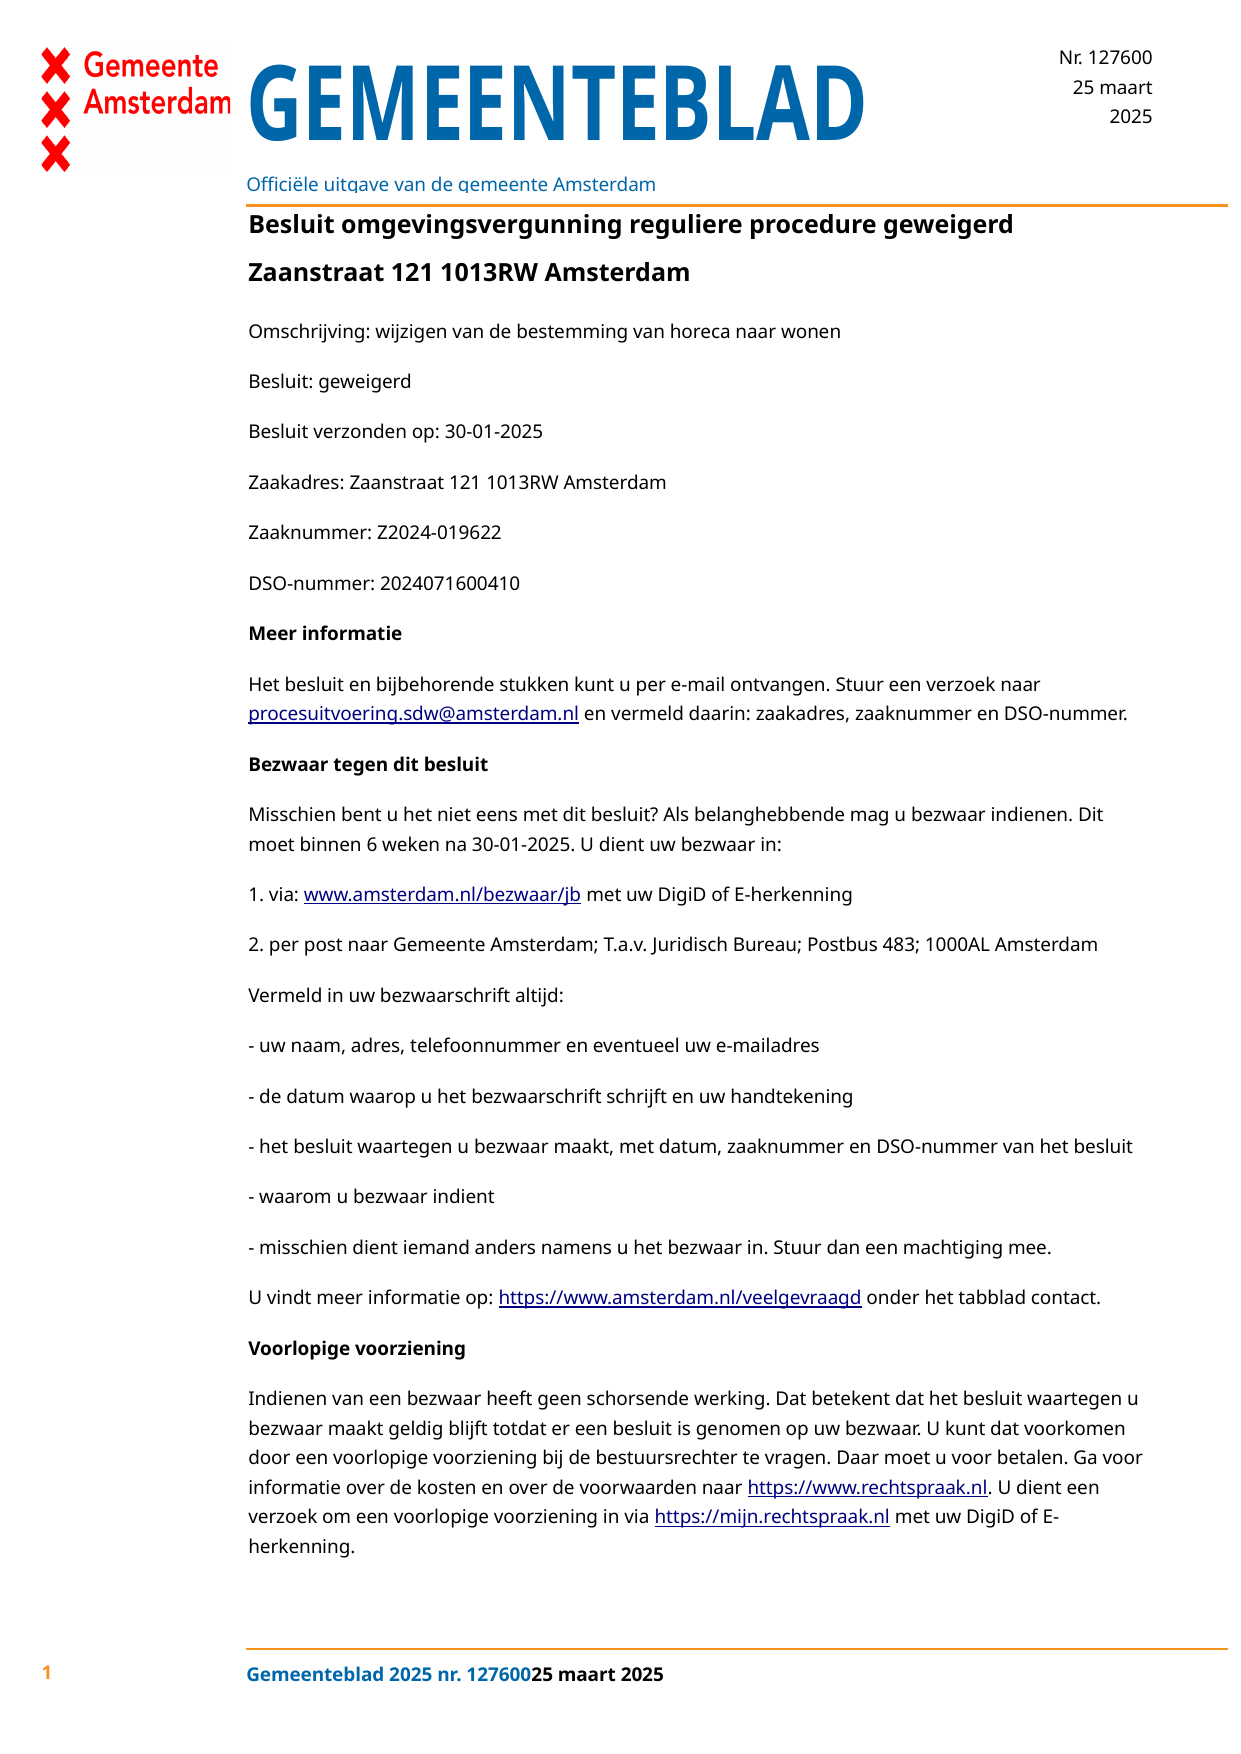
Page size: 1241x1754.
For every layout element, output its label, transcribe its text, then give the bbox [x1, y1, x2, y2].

text Vermeld in uw bezwaarschrift altijd: [248, 982, 1152, 1008]
text Indienen van een bezwaar heeft geen schorsende werking. Dat betekent dat het besluit waartegen u bezwaar maakt geldig blijft totdat er een besluit is genomen op uw bezwaar. U kunt dat voorkomen door een voorlopige voorziening bij de bestuursrechter te vragen. Daar moet u voor betalen. Ga voor informatie over de kosten en over de voorwaarden naar https://www.rechtspraak.nl. U dient een verzoek om een voorlopige voorziening in via https://mijn.rechtspraak.nl met uw DigiD of E-herkenning. [248, 1385, 1152, 1559]
text Bezwaar tegen dit besluit [248, 751, 1152, 777]
text Zaaknummer: Z2024-019622 [248, 519, 1152, 545]
text DSO-nummer: 2024071600410 [248, 570, 1152, 596]
text 2. per post naar Gemeente Amsterdam; T.a.v. Juridisch Bureau; Postbus 483; 1000AL Amsterdam [248, 932, 1152, 957]
picture [41, 47, 231, 172]
text Besluit: geweigerd [248, 368, 1152, 394]
text Besluit omgevingsvergunning reguliere procedure geweigerd Zaanstraat 121 1013RW Amsterdam [248, 207, 1152, 288]
text Zaakadres: Zaanstraat 121 1013RW Amsterdam [248, 469, 1152, 495]
text Het besluit en bijbehorende stukken kunt u per e-mail ontvangen. Stuur een verzoek naar procesuitvoering.sdw@amsterdam.nl en vermeld daarin: zaakadres, zaaknummer en DSO-nummer. [248, 671, 1152, 726]
text - het besluit waartegen u bezwaar maakt, met datum, zaaknummer en DSO-nummer van het besluit [248, 1133, 1152, 1159]
text Omschrijving: wijzigen van de bestemming van horeca naar wonen [248, 318, 1152, 344]
text - waarom u bezwaar indient [248, 1184, 1152, 1209]
text - uw naam, adres, telefoonnummer en eventueel uw e-mailadres [248, 1032, 1152, 1058]
text - misschien dient iemand anders namens u het bezwaar in. Stuur dan een machtiging mee. [248, 1234, 1152, 1260]
text Meer informatie [248, 620, 1152, 646]
text - de datum waarop u het bezwaarschrift schrijft en uw handtekening [248, 1083, 1152, 1109]
text Besluit verzonden op: 30-01-2025 [248, 419, 1152, 444]
text 1. via: www.amsterdam.nl/bezwaar/jb met uw DigiD of E-herkenning [248, 881, 1152, 907]
text Voorlopige voorziening [248, 1335, 1152, 1361]
text Misschien bent u het niet eens met dit besluit? Als belanghebbende mag u bezwaar indienen. Dit moet binnen 6 weken na 30-01-2025. U dient uw bezwaar in: [248, 801, 1152, 857]
text U vindt meer informatie op: https://www.amsterdam.nl/veelgevraagd onder het tabblad contact. [248, 1284, 1152, 1310]
